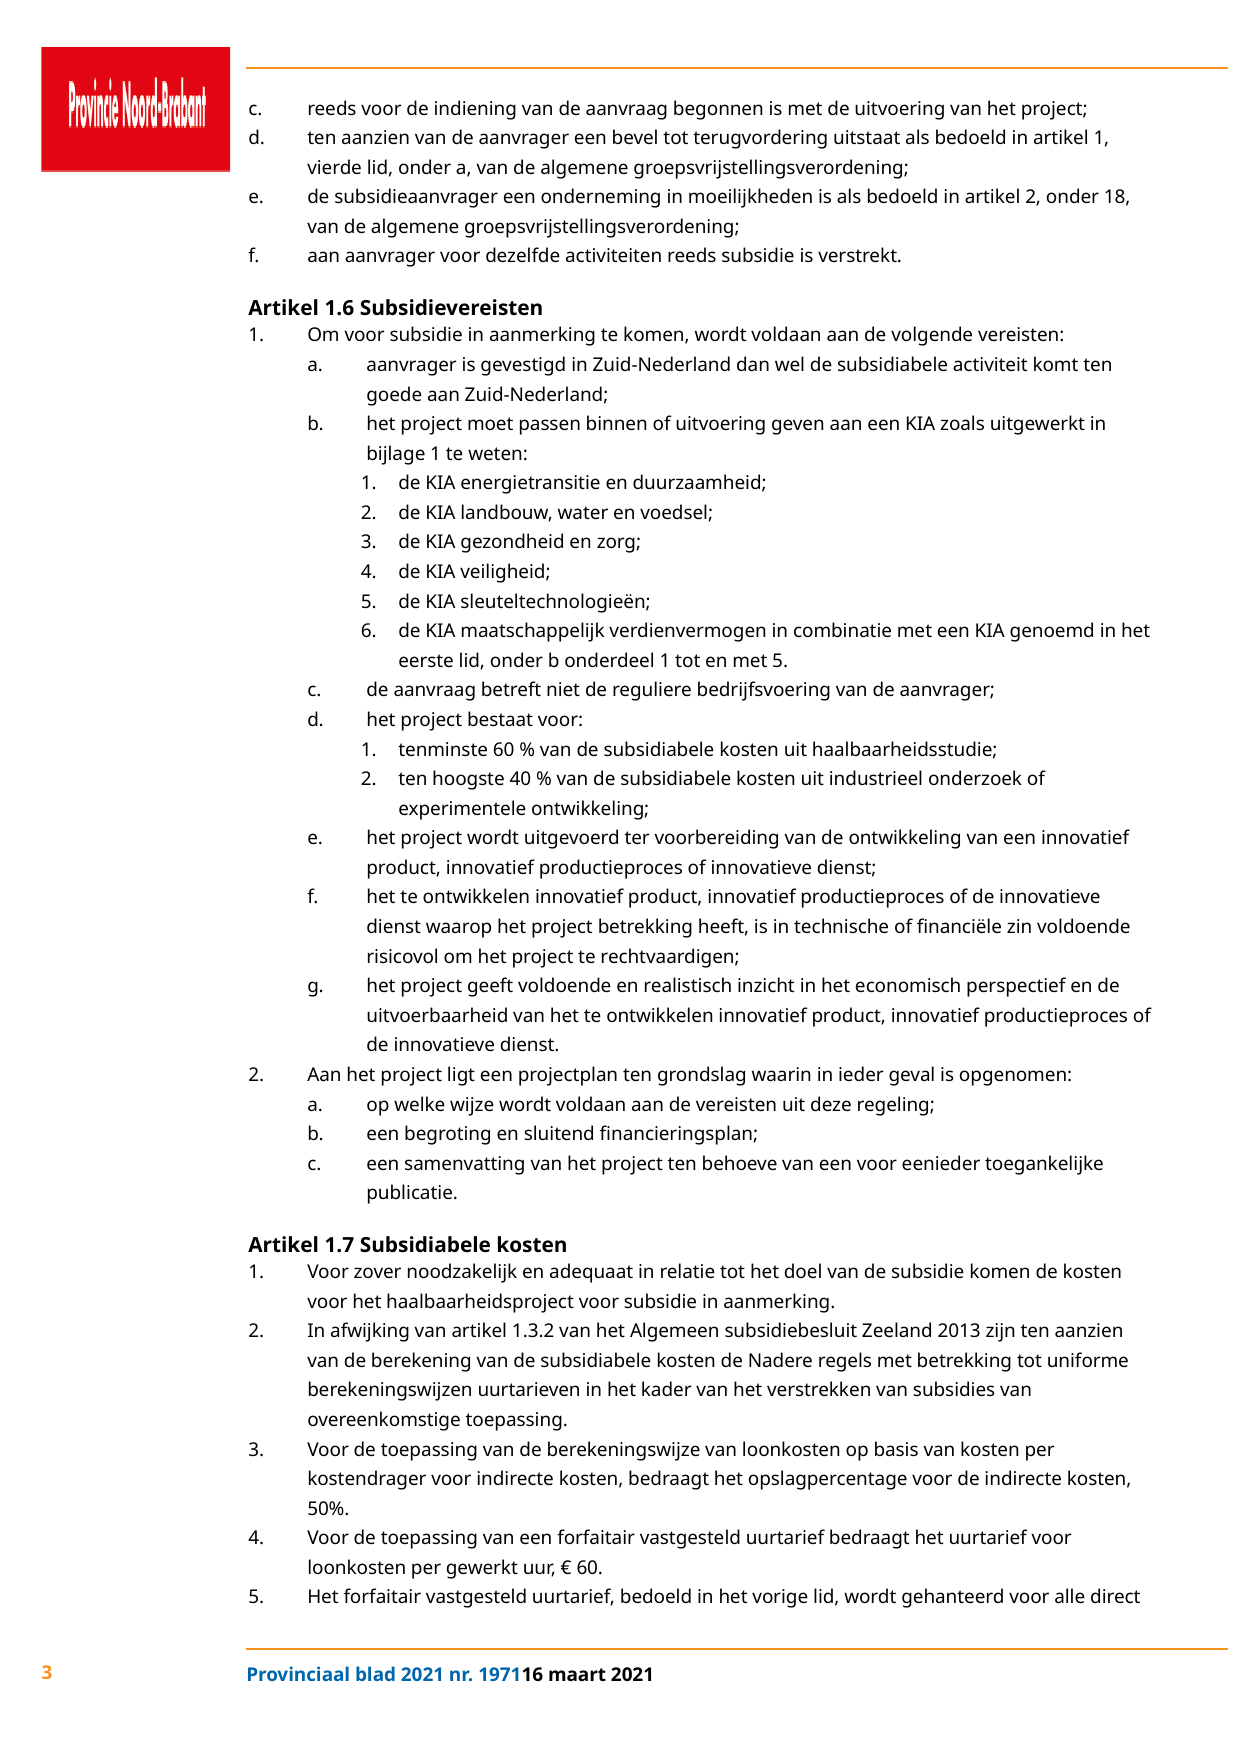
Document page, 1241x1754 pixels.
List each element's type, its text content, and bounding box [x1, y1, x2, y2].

list Voor de toepassing van een forfaitair vastgesteld uurtarief bedraagt het uurtarief voor loonkosten per gewerkt uur, € 60. [248, 1524, 1152, 1580]
list de aanvraag betreft niet de reguliere bedrijfsvoering van de aanvrager; [307, 677, 1152, 702]
list de KIA maatschappelijk verdienvermogen in combinatie met een KIA genoemd in het eerste lid, onder b onderdeel 1 tot en met 5. [361, 617, 1152, 673]
list In afwijking van artikel 1.3.2 van het Algemeen subsidiebesluit Zeeland 2013 zijn ten aanzien van de berekening van de subsidiabele kosten de Nadere regels met betrekking tot uniforme berekeningswijzen uurtarieven in het kader van het verstrekken van subsidies van overeenkomstige toepassing. [248, 1317, 1152, 1432]
list Om voor subsidie in aanmerking te komen, wordt voldaan aan de volgende vereisten: [248, 322, 1152, 347]
list reeds voor de indiening van de aanvraag begonnen is met de uitvoering van het project; [248, 95, 1152, 121]
list de KIA energietransitie en duurzaamheid; [361, 469, 1152, 495]
list aanvrager is gevestigd in Zuid-Nederland dan wel de subsidiabele activiteit komt ten goede aan Zuid-Nederland; [307, 351, 1152, 406]
list de KIA landbouw, water en voedsel; [361, 499, 1152, 525]
list de KIA gezondheid en zorg; [361, 529, 1152, 554]
list het project bestaat voor: [307, 706, 1152, 732]
list het te ontwikkelen innovatief product, innovatief productieproces of de innovatieve dienst waarop het project betrekking heeft, is in technische of financiële zin voldoende risicovol om het project te rechtvaardigen; [307, 884, 1152, 968]
list aan aanvrager voor dezelfde activiteiten reeds subsidie is verstrekt. [248, 243, 1152, 268]
list een begroting en sluitend financieringsplan; [307, 1120, 1152, 1146]
list een samenvatting van het project ten behoeve van een voor eenieder toegankelijke publicatie. [307, 1150, 1152, 1205]
list de KIA veiligheid; [361, 558, 1152, 584]
list Aan het project ligt een projectplan ten grondslag waarin in ieder geval is opgenomen: [248, 1061, 1152, 1087]
text Artikel 1.7 Subsidiabele kosten [248, 1230, 1152, 1258]
picture [41, 47, 231, 172]
list het project wordt uitgevoerd ter voorbereiding van de ontwikkeling van een innovatief product, innovatief productieproces of innovatieve dienst; [307, 824, 1152, 880]
list Voor de toepassing van de berekeningswijze van loonkosten op basis van kosten per kostendrager voor indirecte kosten, bedraagt het opslagpercentage voor de indirecte kosten, 50%. [248, 1436, 1152, 1521]
list tenminste 60 % van de subsidiabele kosten uit haalbaarheidsstudie; [361, 736, 1152, 761]
list de subsidieaanvrager een onderneming in moeilijkheden is als bedoeld in artikel 2, onder 18, van de algemene groepsvrijstellingsverordening; [248, 183, 1152, 239]
list ten aanzien van de aanvrager een bevel tot terugvordering uitstaat als bedoeld in artikel 1, vierde lid, onder a, van de algemene groepsvrijstellingsverordening; [248, 124, 1152, 180]
list het project moet passen binnen of uitvoering geven aan een KIA zoals uitgewerkt in bijlage 1 te weten: [307, 410, 1152, 466]
list op welke wijze wordt voldaan aan de vereisten uit deze regeling; [307, 1091, 1152, 1116]
text Artikel 1.6 Subsidievereisten [248, 293, 1152, 322]
list ten hoogste 40 % van de subsidiabele kosten uit industrieel onderzoek of experimentele ontwikkeling; [361, 765, 1152, 821]
list Het forfaitair vastgesteld uurtarief, bedoeld in het vorige lid, wordt gehanteerd voor alle direct [248, 1584, 1152, 1609]
list het project geeft voldoende en realistisch inzicht in het economisch perspectief en de uitvoerbaarheid van het te ontwikkelen innovatief product, innovatief productieproces of de innovatieve dienst. [307, 972, 1152, 1057]
list de KIA sleuteltechnologieën; [361, 588, 1152, 613]
list Voor zover noodzakelijk en adequaat in relatie tot het doel van de subsidie komen de kosten voor het haalbaarheidsproject voor subsidie in aanmerking. [248, 1258, 1152, 1314]
